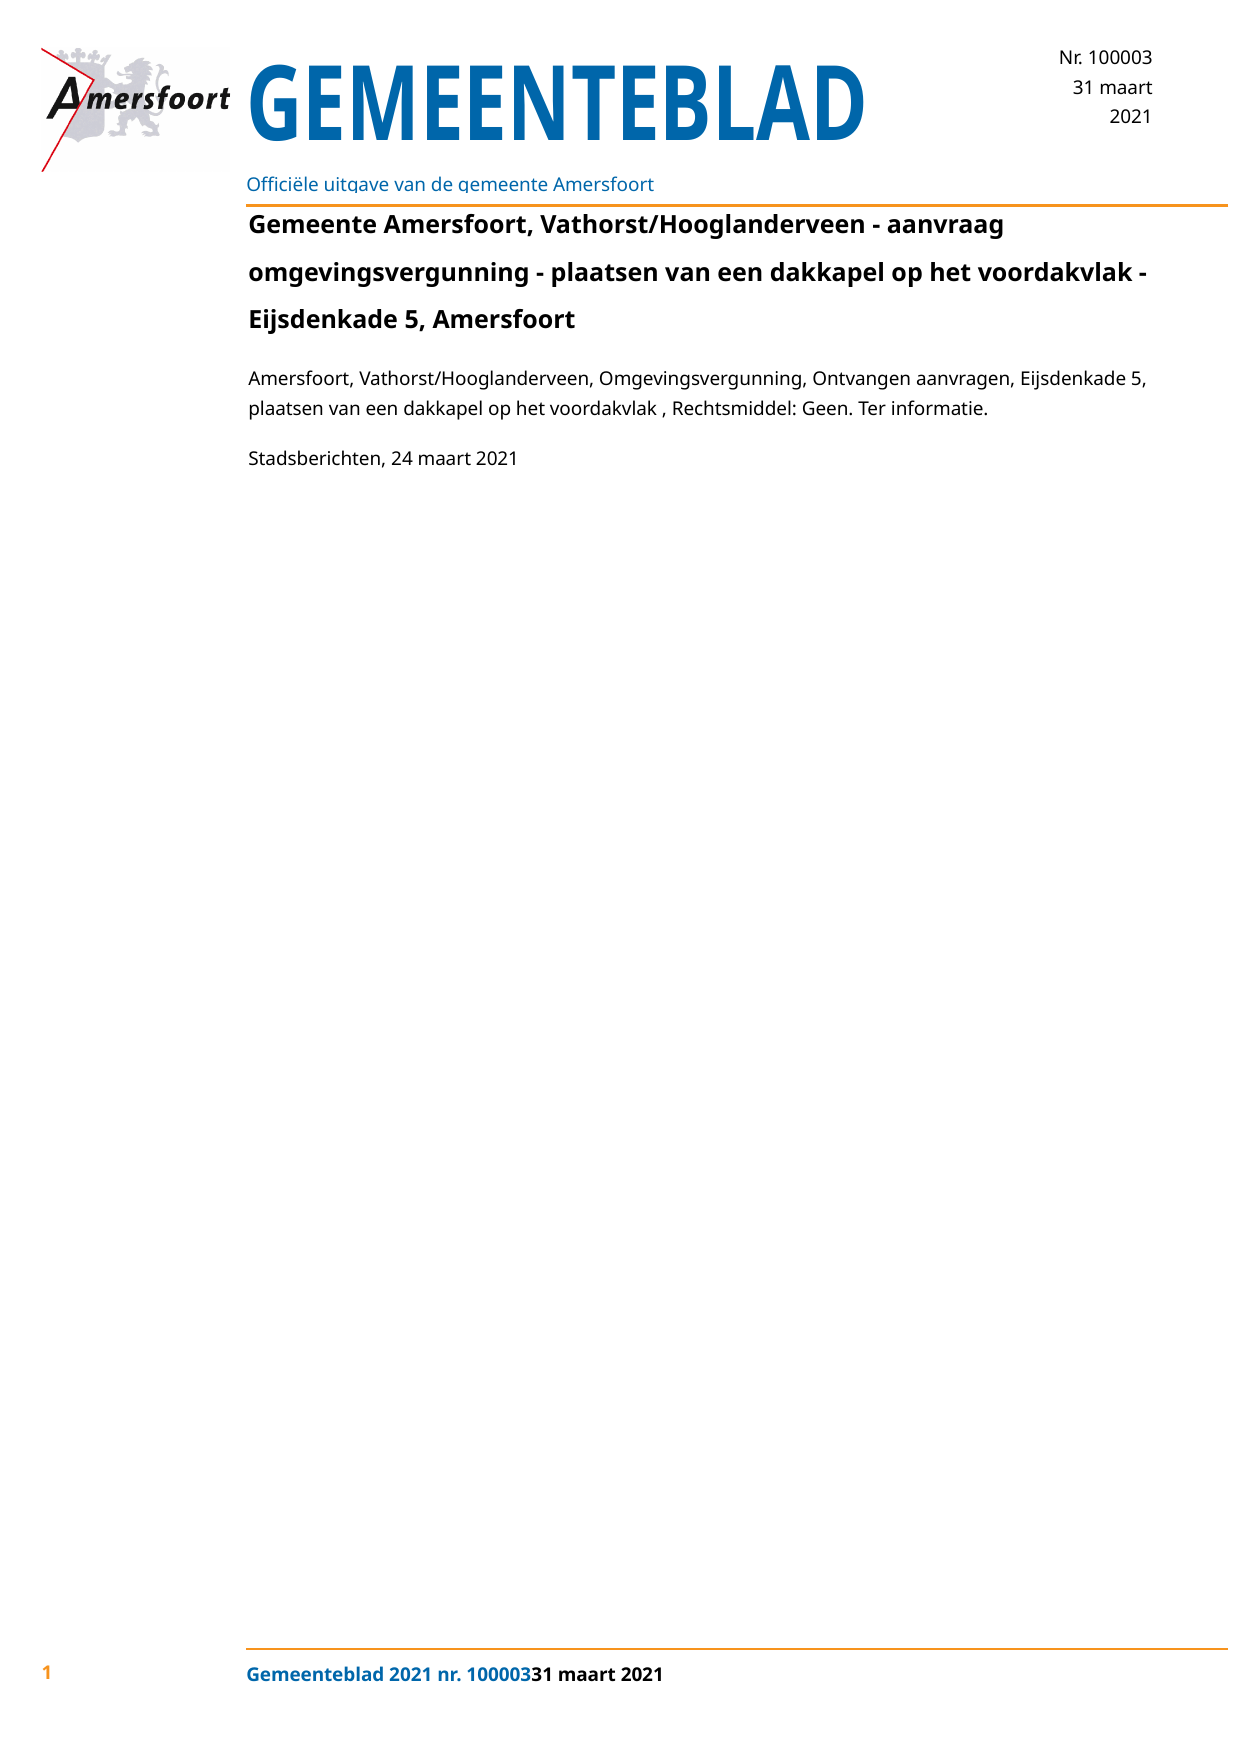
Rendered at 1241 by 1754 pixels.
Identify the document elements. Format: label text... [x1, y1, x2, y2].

picture [41, 47, 231, 172]
text Stadsberichten, 24 maart 2021 [248, 446, 1152, 471]
text Amersfoort, Vathorst/Hooglanderveen, Omgevingsvergunning, Ontvangen aanvragen, Eijsdenkade 5, plaatsen van een dakkapel op het voordakvlak , Rechtsmiddel: Geen. Ter informatie. [248, 366, 1152, 421]
text Gemeente Amersfoort, Vathorst/Hooglanderveen - aanvraag omgevingsvergunning - plaatsen van een dakkapel op het voordakvlak - Eijsdenkade 5, Amersfoort [248, 207, 1152, 336]
